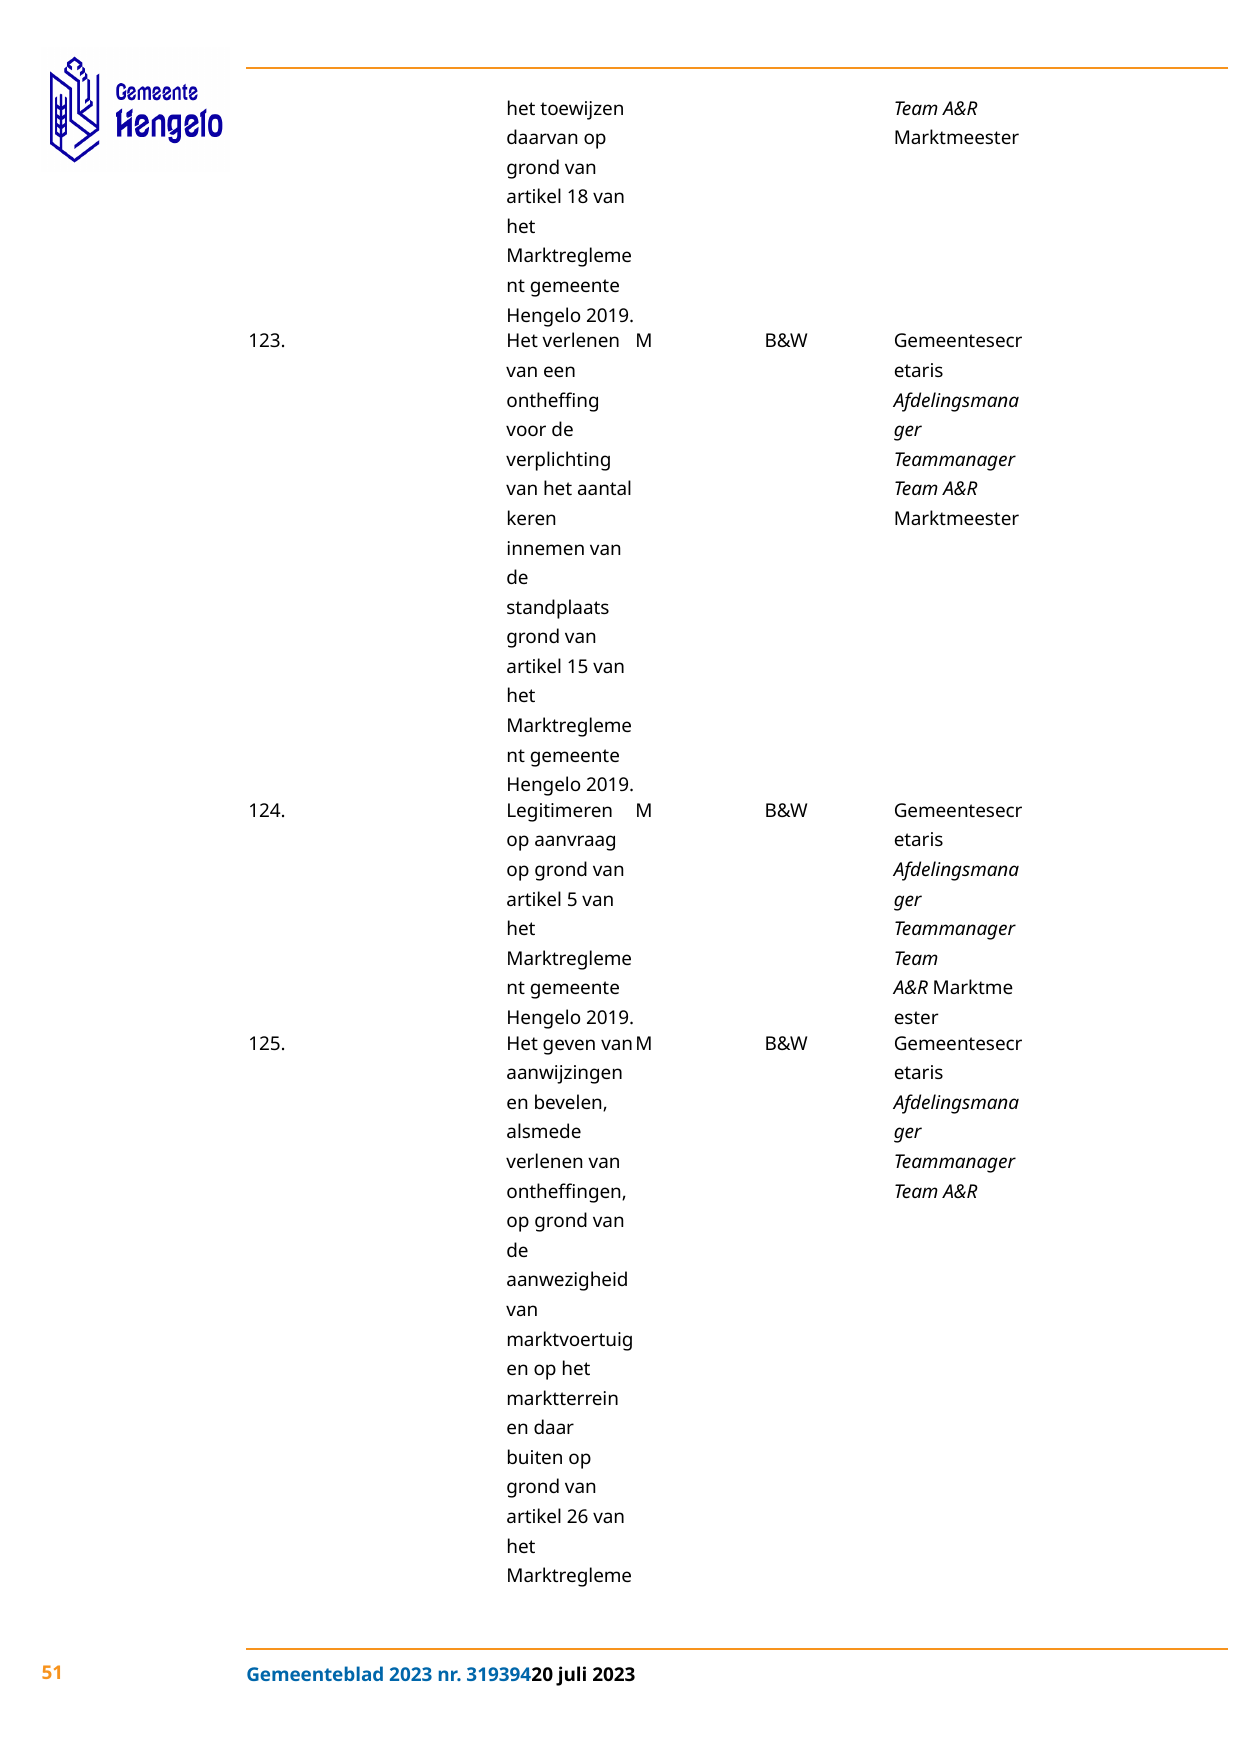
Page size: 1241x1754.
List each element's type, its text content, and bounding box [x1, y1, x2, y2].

table_cell B&W [764, 328, 893, 797]
table_cell B&W [764, 797, 893, 1030]
table_cell [248, 797, 506, 1030]
table_cell [248, 95, 506, 328]
table_cell M [635, 797, 764, 1030]
table_cell het toewijzen daarvan op grond van artikel 18 van het Marktreglement gemeente Hengelo 2019. [506, 95, 635, 328]
picture [41, 47, 231, 172]
table_cell [1023, 1030, 1152, 1588]
table_cell Gemeentesecretaris Afdelingsmanager Teammanager Team A&R Marktmeester [894, 797, 1022, 1030]
table_cell [1023, 95, 1152, 328]
table_cell Het verlenen van een ontheffing voor de verplichting van het aantal keren innemen van de standplaats grond van artikel 15 van het Marktreglement gemeente Hengelo 2019. [506, 328, 635, 797]
table_cell M [635, 1030, 764, 1588]
table_cell [1023, 328, 1152, 797]
table_cell Gemeentesecretaris Afdelingsmanager Teammanager Team A&R Marktmeester [894, 328, 1022, 797]
table_cell B&W [764, 1030, 893, 1588]
table_cell M [635, 328, 764, 797]
table_cell Team A&R Marktmeester [894, 95, 1022, 328]
table_cell [1023, 797, 1152, 1030]
table_cell [248, 1030, 506, 1588]
table_cell [248, 328, 506, 797]
table_cell [764, 95, 893, 328]
table_cell Legitimeren op aanvraag op grond van artikel 5 van het Marktreglement gemeente Hengelo 2019. [506, 797, 635, 1030]
table_cell Het geven van aanwijzingen en bevelen, alsmede verlenen van ontheffingen, op grond van de aanwezigheid van marktvoertuigen op het marktterrein en daar buiten op grond van artikel 26 van het Marktregleme [506, 1030, 635, 1588]
table_cell [635, 95, 764, 328]
table_cell Gemeentesecretaris Afdelingsmanager Teammanager Team A&R [894, 1030, 1022, 1588]
